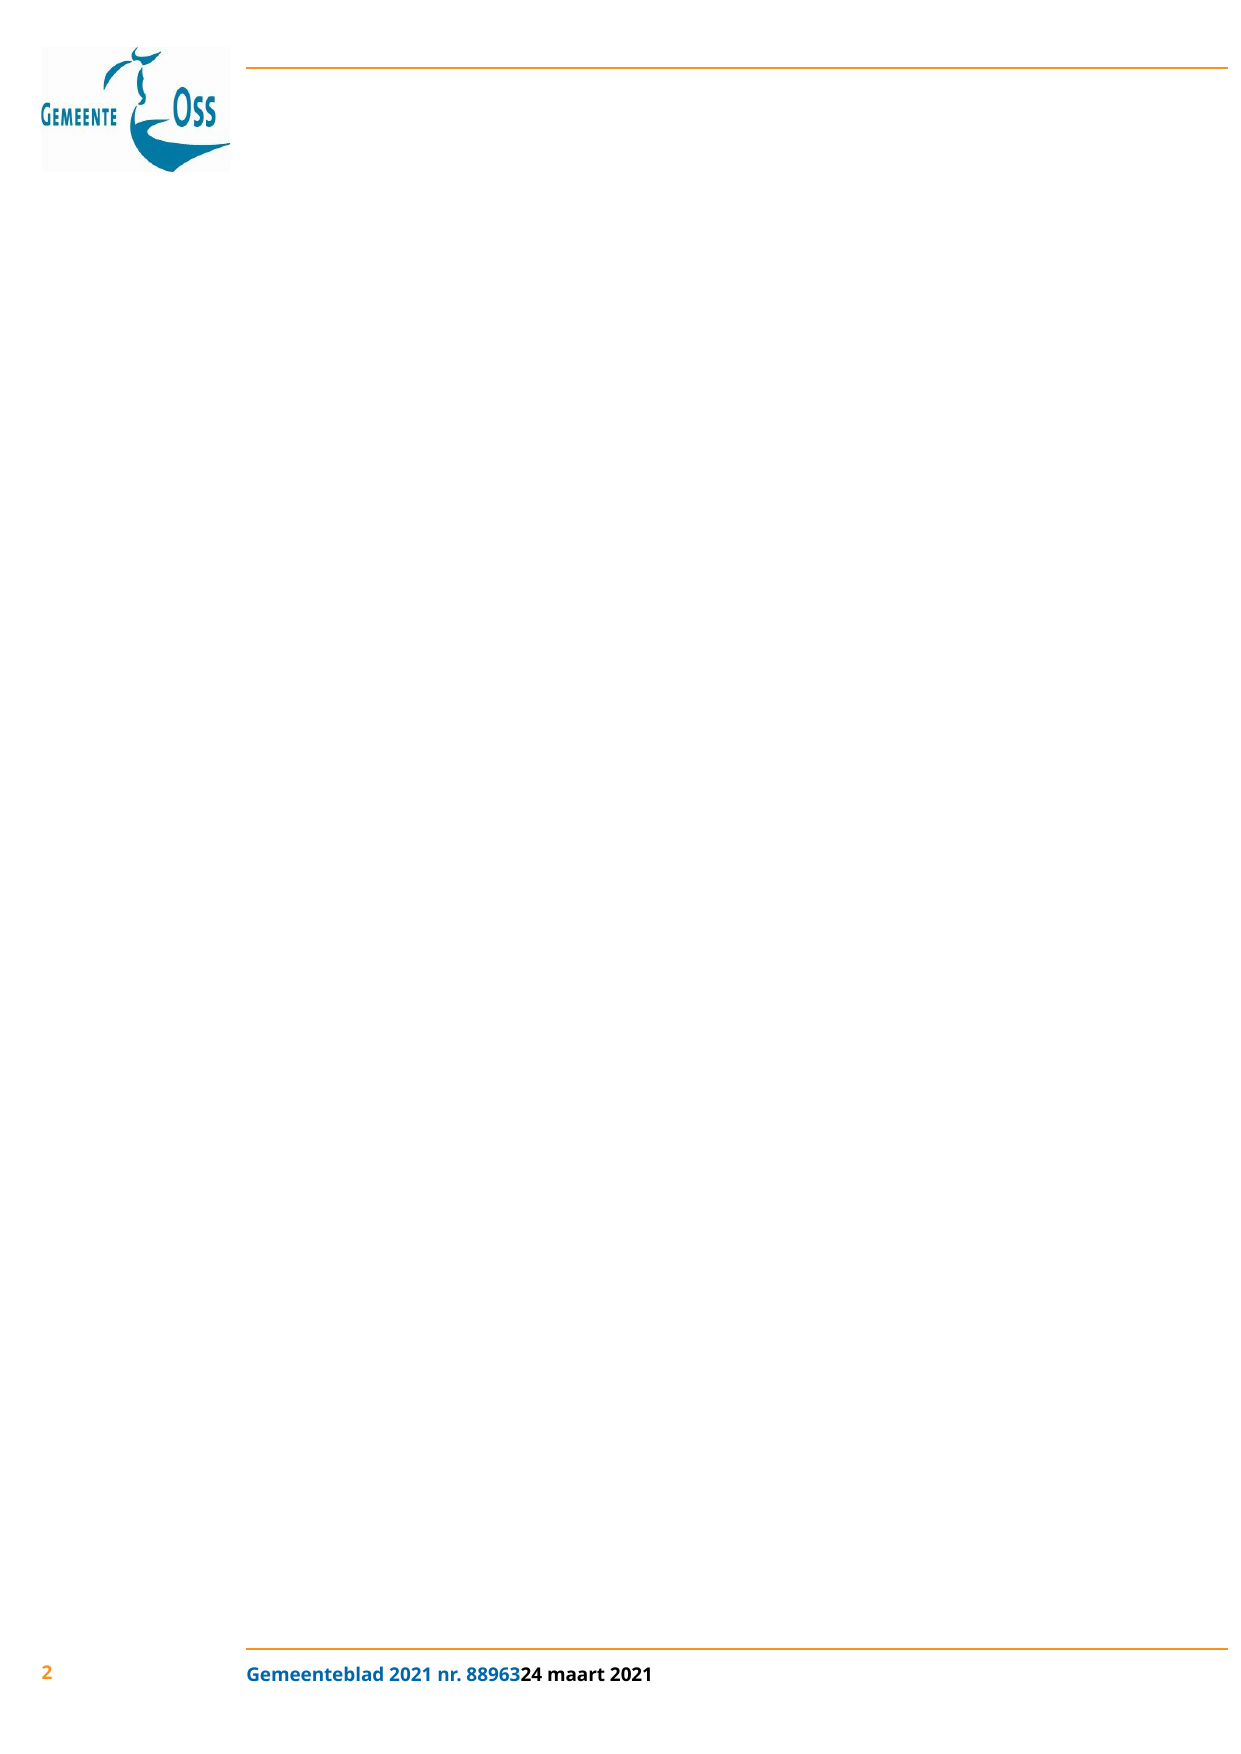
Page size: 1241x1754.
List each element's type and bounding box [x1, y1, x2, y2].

picture [41, 47, 231, 172]
